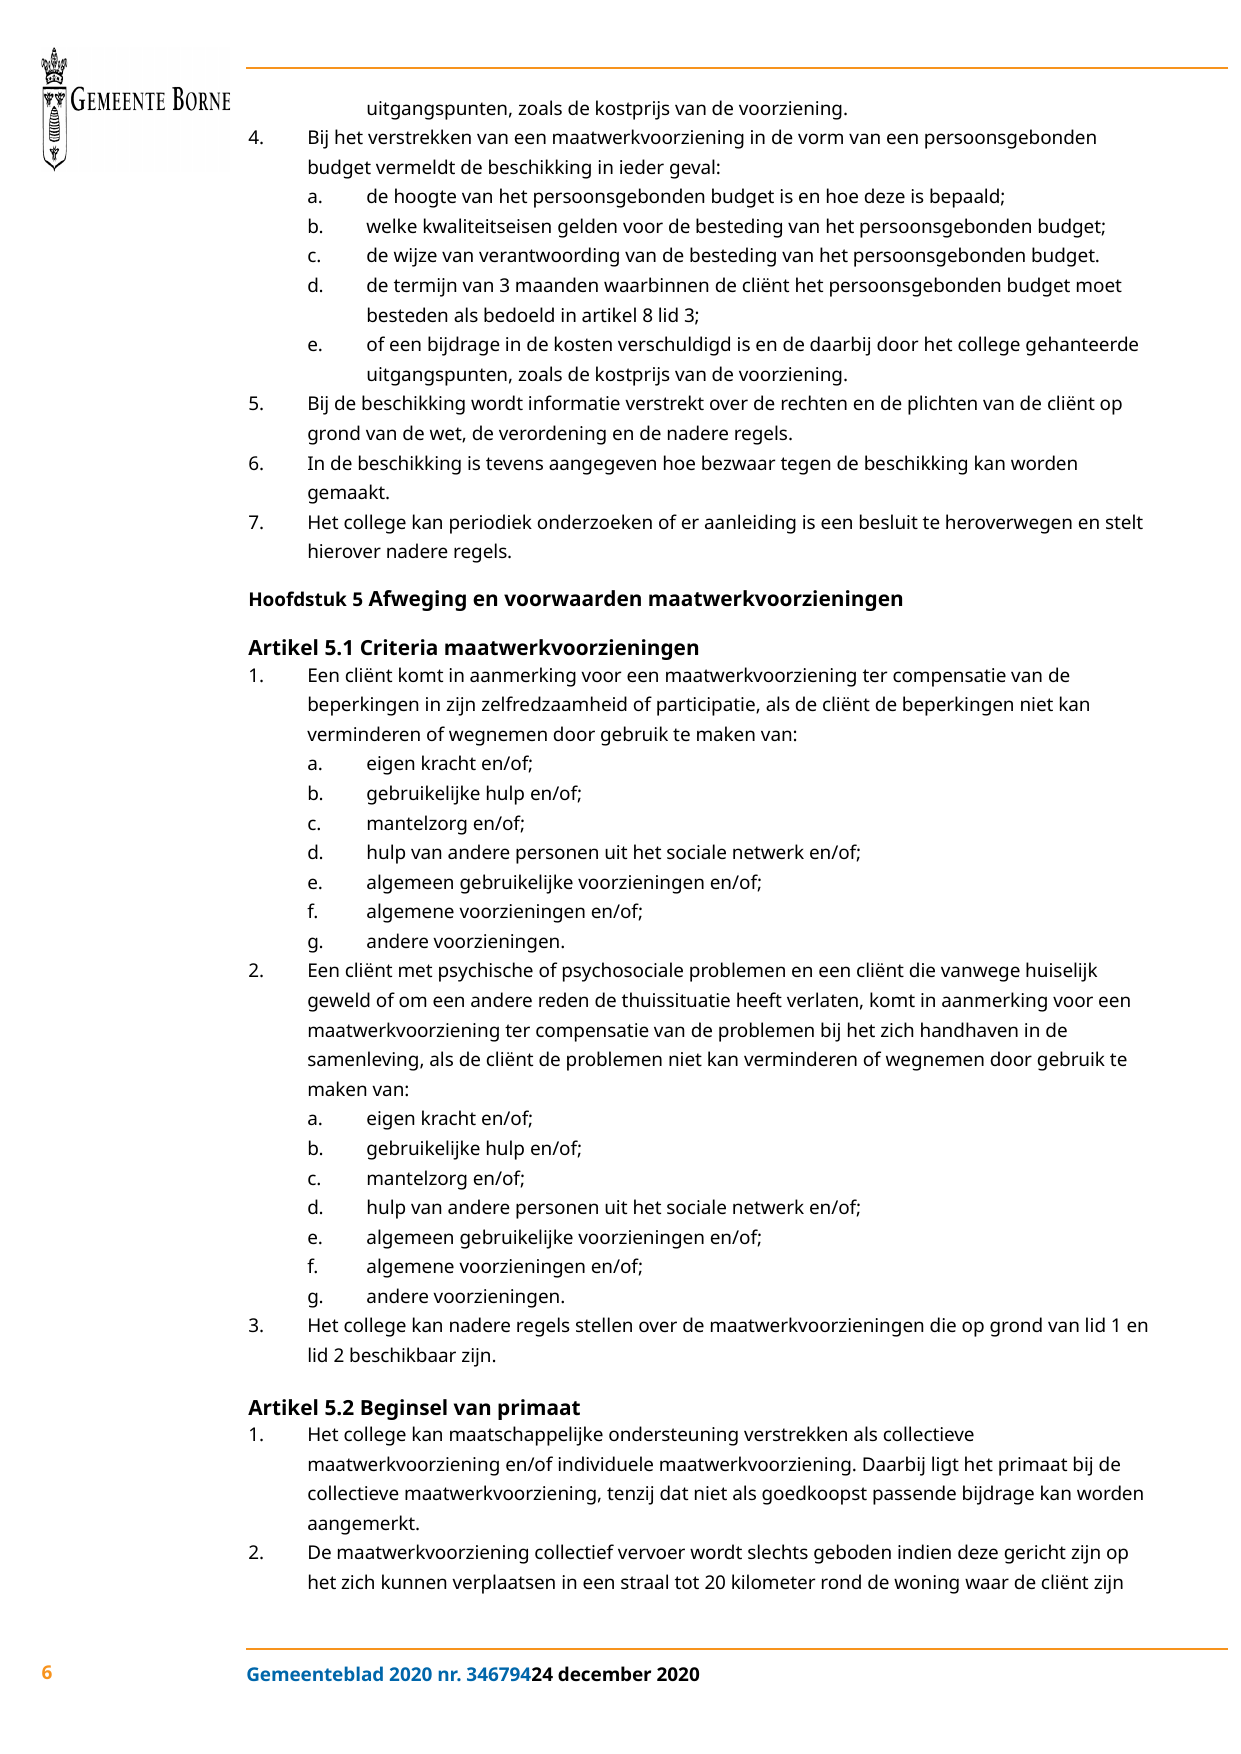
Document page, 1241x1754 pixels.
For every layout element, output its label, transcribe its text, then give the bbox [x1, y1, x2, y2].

list eigen kracht en/of; [307, 751, 1152, 776]
list algemeen gebruikelijke voorzieningen en/of; [307, 869, 1152, 895]
list eigen kracht en/of; [307, 1106, 1152, 1131]
list de termijn van 3 maanden waarbinnen de cliënt het persoonsgebonden budget moet besteden als bedoeld in artikel 8 lid 3; [307, 272, 1152, 328]
text Artikel 5.1 Criteria maatwerkvoorzieningen [248, 633, 1152, 662]
list de hoogte van het persoonsgebonden budget is en hoe deze is bepaald; [307, 183, 1152, 209]
list andere voorzieningen. [307, 1283, 1152, 1309]
list algemeen gebruikelijke voorzieningen en/of; [307, 1224, 1152, 1250]
list of een bijdrage in de kosten verschuldigd is en de daarbij door het college gehanteerde uitgangspunten, zoals de kostprijs van de voorziening. [307, 331, 1152, 387]
list Bij de beschikking wordt informatie verstrekt over de rechten en de plichten van de cliënt op grond van de wet, de verordening en de nadere regels. [248, 391, 1152, 446]
text Hoofdstuk 5 Afweging en voorwaarden maatwerkvoorzieningen [248, 584, 1152, 613]
list In de beschikking is tevens aangegeven hoe bezwaar tegen de beschikking kan worden gemaakt. [248, 450, 1152, 505]
list welke kwaliteitseisen gelden voor de besteding van het persoonsgebonden budget; [307, 213, 1152, 239]
list hulp van andere personen uit het sociale netwerk en/of; [307, 1194, 1152, 1220]
list Een cliënt komt in aanmerking voor een maatwerkvoorziening ter compensatie van de beperkingen in zijn zelfredzaamheid of participatie, als de cliënt de beperkingen niet kan verminderen of wegnemen door gebruik te maken van: [248, 662, 1152, 747]
list de wijze van verantwoording van de besteding van het persoonsgebonden budget. [307, 243, 1152, 268]
list Het college kan periodiek onderzoeken of er aanleiding is een besluit te heroverwegen en stelt hierover nadere regels. [248, 509, 1152, 564]
list gebruikelijke hulp en/of; [307, 780, 1152, 806]
picture [41, 47, 231, 172]
list hulp van andere personen uit het sociale netwerk en/of; [307, 839, 1152, 865]
list Bij het verstrekken van een maatwerkvoorziening in de vorm van een persoonsgebonden budget vermeldt de beschikking in ieder geval: [248, 124, 1152, 180]
list Een cliënt met psychische of psychosociale problemen en een cliënt die vanwege huiselijk geweld of om een andere reden de thuissituatie heeft verlaten, komt in aanmerking voor een maatwerkvoorziening ter compensatie van de problemen bij het zich handhaven in de samenleving, als de cliënt de problemen niet kan verminderen of wegnemen door gebruik te maken van: [248, 958, 1152, 1102]
list Het college kan nadere regels stellen over de maatwerkvoorzieningen die op grond van lid 1 en lid 2 beschikbaar zijn. [248, 1313, 1152, 1368]
text Artikel 5.2 Beginsel van primaat [248, 1393, 1152, 1421]
list uitgangspunten, zoals de kostprijs van de voorziening. [307, 95, 1152, 121]
list algemene voorzieningen en/of; [307, 1253, 1152, 1279]
list Het college kan maatschappelijke ondersteuning verstrekken als collectieve maatwerkvoorziening en/of individuele maatwerkvoorziening. Daarbij ligt het primaat bij de collectieve maatwerkvoorziening, tenzij dat niet als goedkoopst passende bijdrage kan worden aangemerkt. [248, 1421, 1152, 1536]
list algemene voorzieningen en/of; [307, 898, 1152, 924]
list mantelzorg en/of; [307, 1165, 1152, 1191]
list mantelzorg en/of; [307, 810, 1152, 836]
list andere voorzieningen. [307, 928, 1152, 954]
list De maatwerkvoorziening collectief vervoer wordt slechts geboden indien deze gericht zijn op het zich kunnen verplaatsen in een straal tot 20 kilometer rond de woning waar de cliënt zijn [248, 1539, 1152, 1595]
list gebruikelijke hulp en/of; [307, 1135, 1152, 1161]
